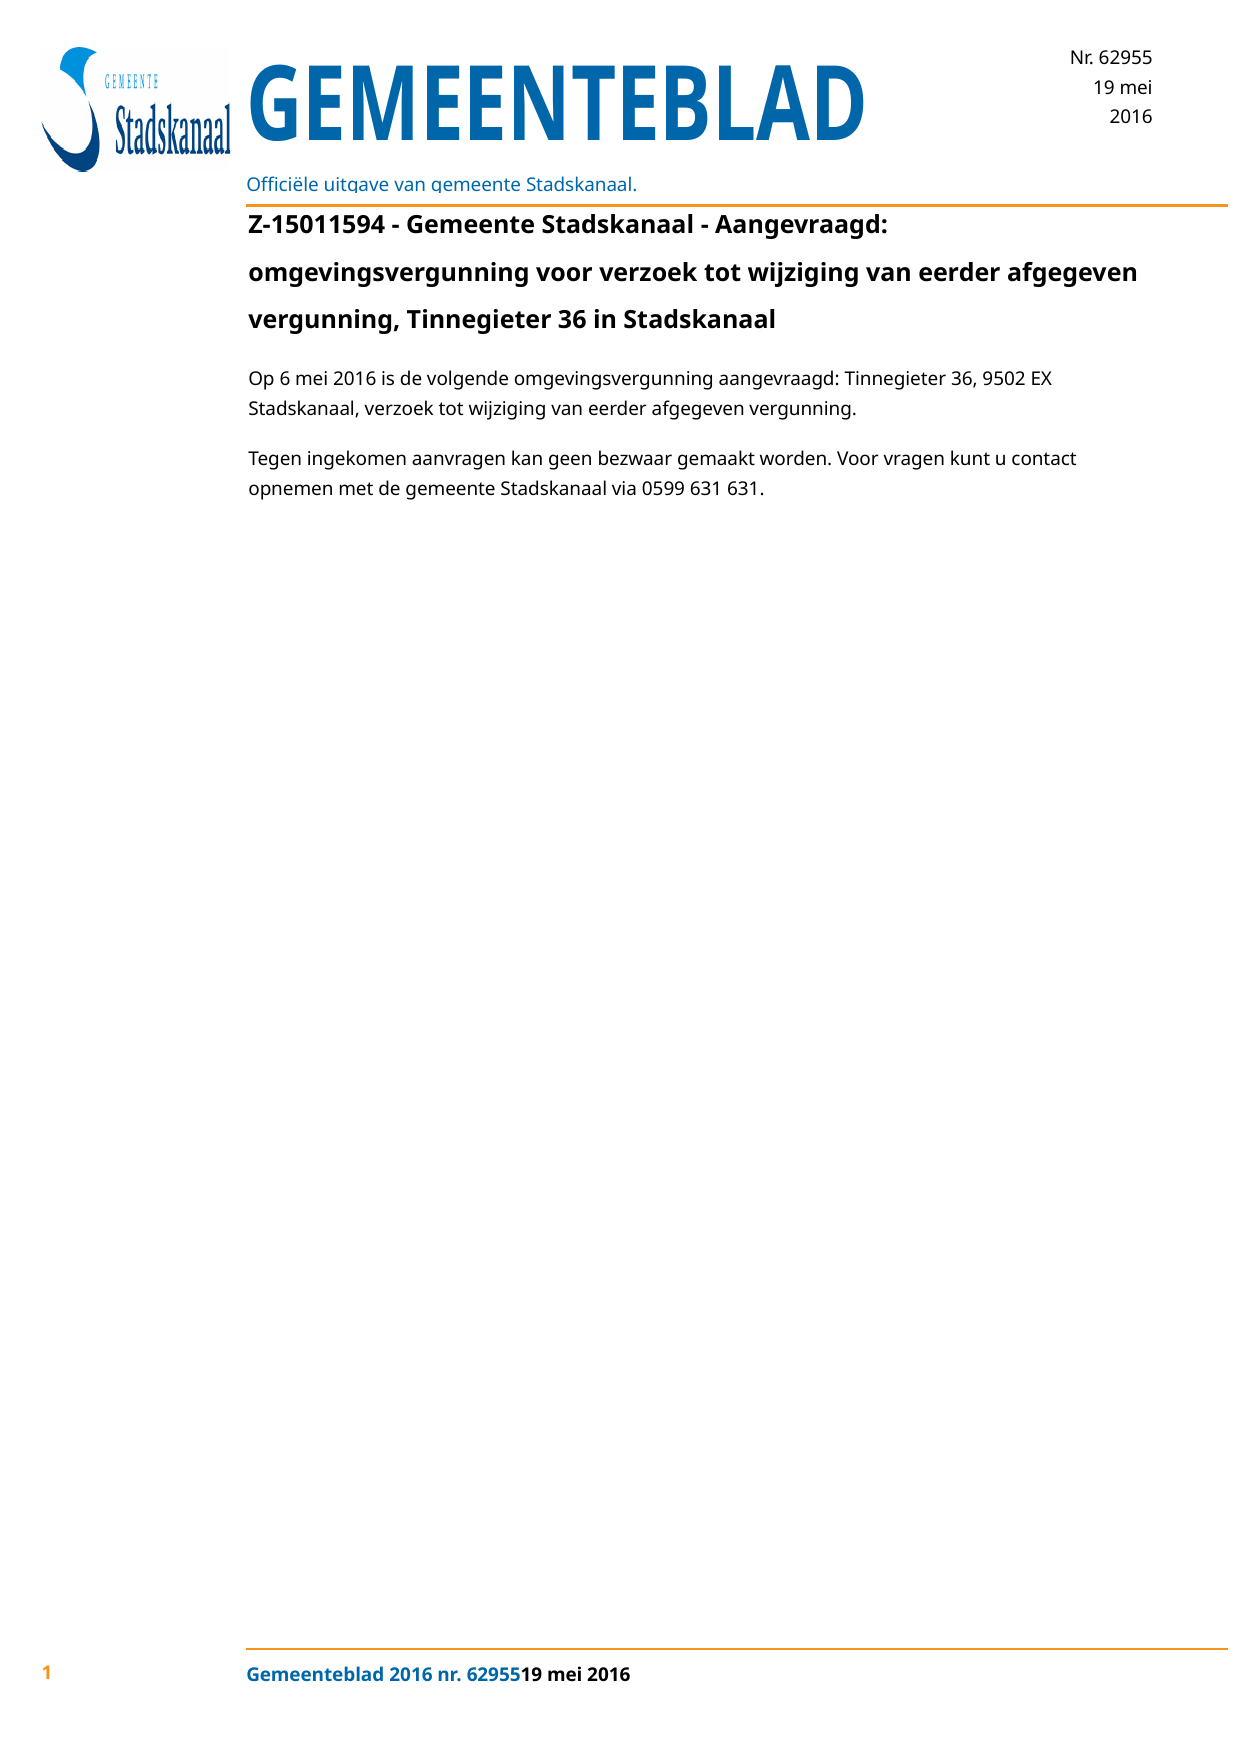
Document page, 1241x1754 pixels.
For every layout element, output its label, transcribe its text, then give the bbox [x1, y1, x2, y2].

text Tegen ingekomen aanvragen kan geen bezwaar gemaakt worden. Voor vragen kunt u contact opnemen met de gemeente Stadskanaal via 0599 631 631. [248, 446, 1152, 501]
text Z-15011594 - Gemeente Stadskanaal - Aangevraagd: omgevingsvergunning voor verzoek tot wijziging van eerder afgegeven vergunning, Tinnegieter 36 in Stadskanaal [248, 207, 1152, 336]
picture [41, 47, 231, 172]
text Op 6 mei 2016 is de volgende omgevingsvergunning aangevraagd: Tinnegieter 36, 9502 EX Stadskanaal, verzoek tot wijziging van eerder afgegeven vergunning. [248, 366, 1152, 421]
